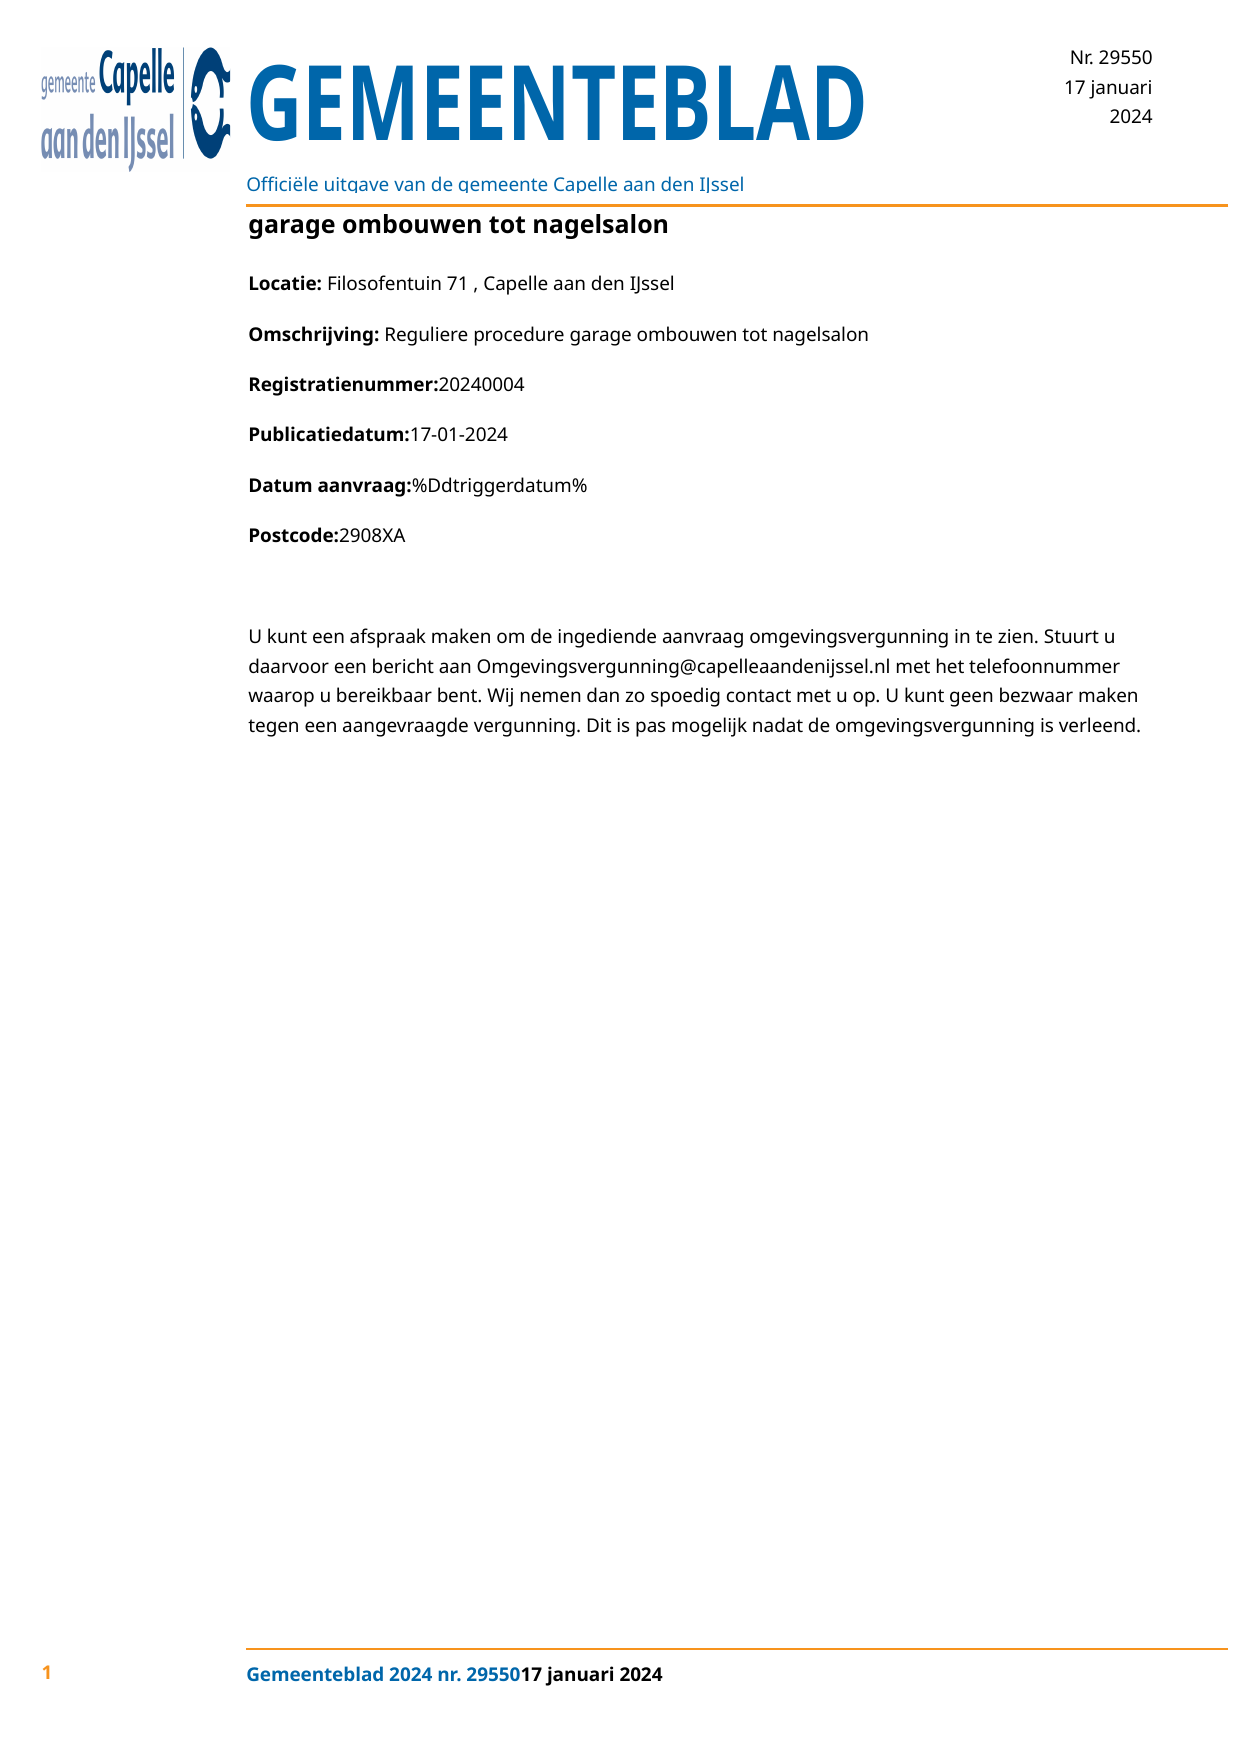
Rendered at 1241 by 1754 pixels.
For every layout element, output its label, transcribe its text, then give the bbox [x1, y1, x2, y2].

text Postcode:2908XA [248, 522, 1152, 548]
text U kunt een afspraak maken om de ingediende aanvraag omgevingsvergunning in te zien. Stuurt u daarvoor een bericht aan Omgevingsvergunning@capelleaandenijssel.nl met het telefoonnummer waarop u bereikbaar bent. Wij nemen dan zo spoedig contact met u op. U kunt geen bezwaar maken tegen een aangevraagde vergunning. Dit is pas mogelijk nadat de omgevingsvergunning is verleend. [248, 623, 1152, 738]
text Publicatiedatum:17-01-2024 [248, 422, 1152, 447]
text garage ombouwen tot nagelsalon [248, 207, 1152, 241]
text Registratienummer:20240004 [248, 371, 1152, 397]
text Datum aanvraag:%Ddtriggerdatum% [248, 472, 1152, 498]
picture [41, 47, 231, 172]
text Omschrijving: Reguliere procedure garage ombouwen tot nagelsalon [248, 321, 1152, 346]
text Locatie: Filosofentuin 71 , Capelle aan den IJssel [248, 270, 1152, 296]
